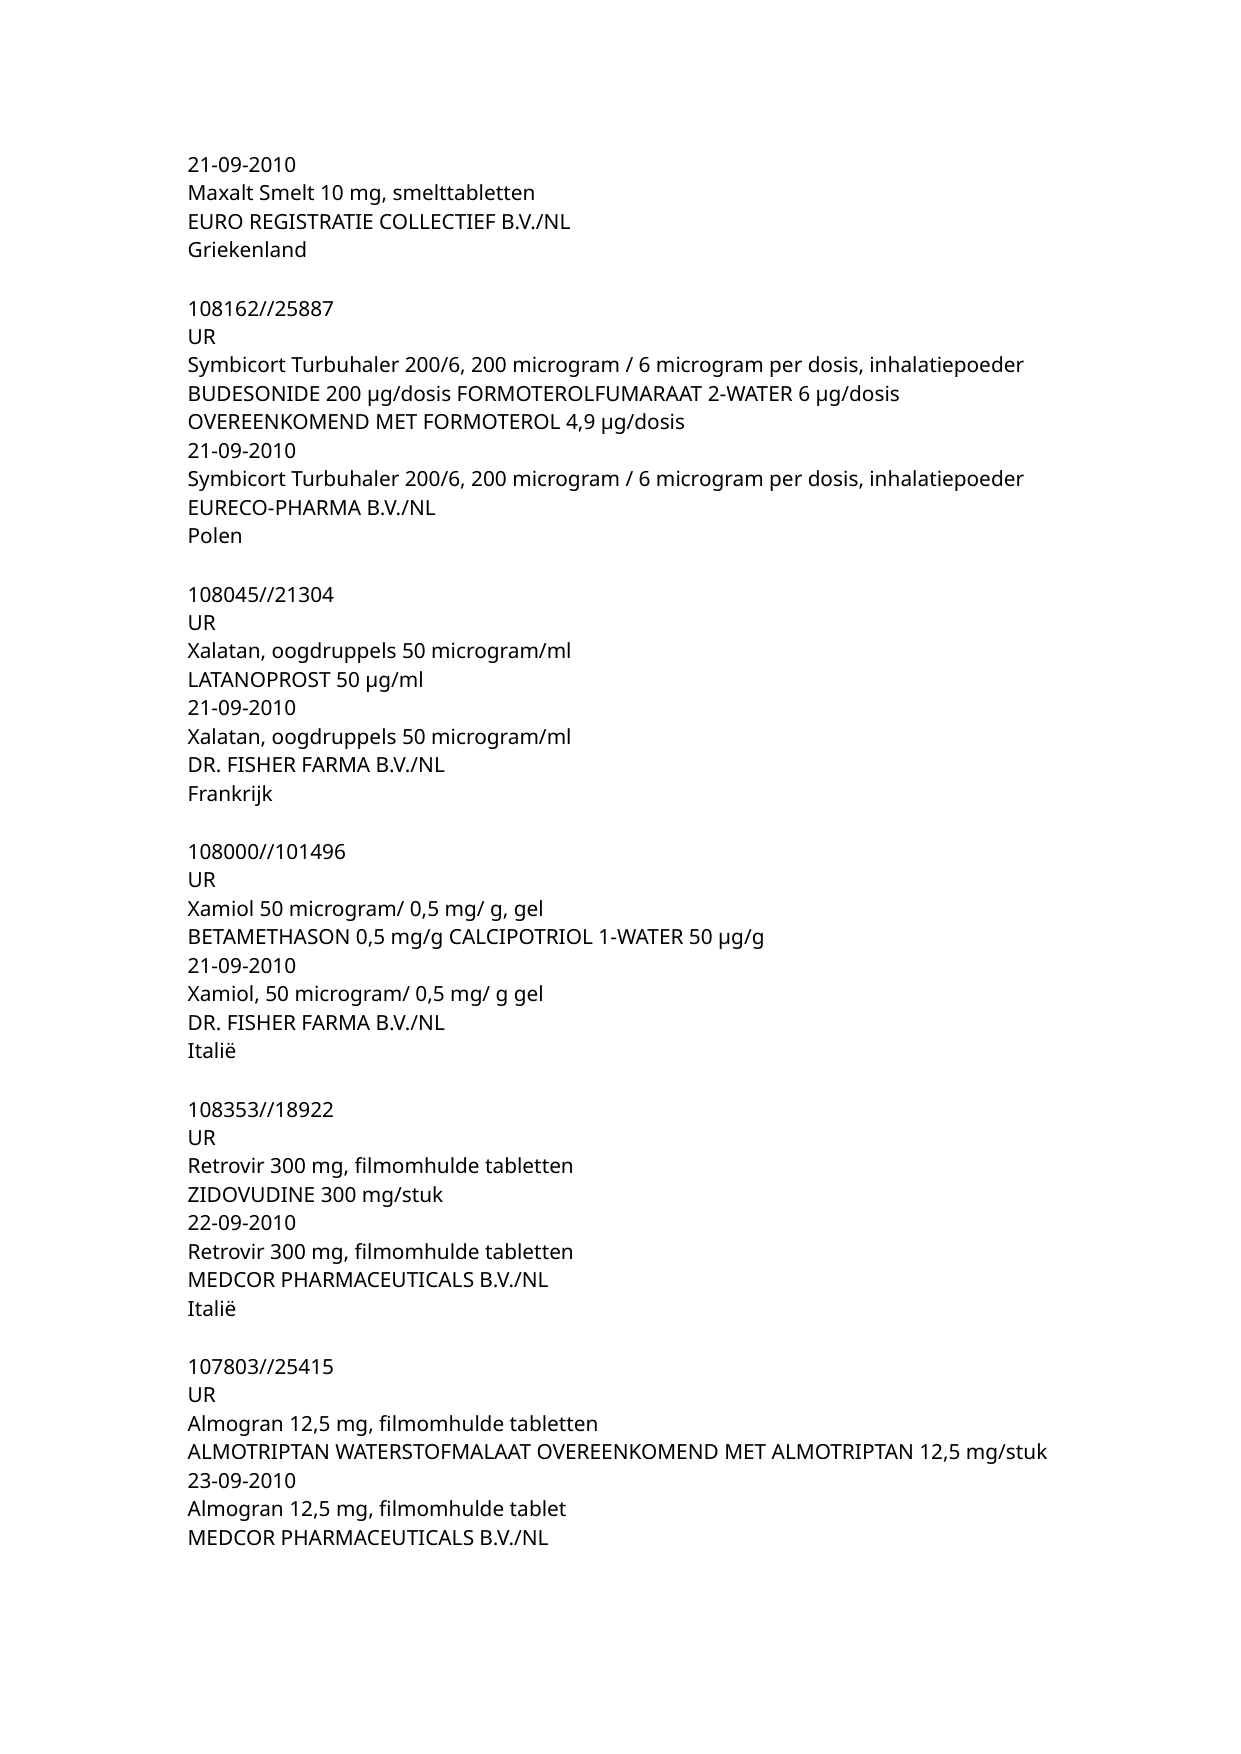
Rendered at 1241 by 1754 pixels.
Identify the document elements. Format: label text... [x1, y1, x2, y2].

text UR [187, 1123, 1053, 1152]
text DR. FISHER FARMA B.V./NL [187, 750, 1053, 779]
text 108045//21304 [187, 580, 1053, 608]
text 108000//101496 [187, 837, 1053, 866]
text Almogran 12,5 mg, filmomhulde tabletten [187, 1409, 1053, 1437]
text MEDCOR PHARMACEUTICALS B.V./NL [187, 1265, 1053, 1294]
text Almogran 12,5 mg, filmomhulde tablet [187, 1494, 1053, 1523]
text Xamiol, 50 microgram/ 0,5 mg/ g gel [187, 979, 1053, 1008]
text Italië [187, 1036, 1053, 1065]
text BETAMETHASON 0,5 mg/g CALCIPOTRIOL 1-WATER 50 µg/g [187, 922, 1053, 951]
text Retrovir 300 mg, filmomhulde tabletten [187, 1152, 1053, 1180]
text Retrovir 300 mg, filmomhulde tabletten [187, 1237, 1053, 1265]
text ZIDOVUDINE 300 mg/stuk [187, 1180, 1053, 1208]
text 22-09-2010 [187, 1208, 1053, 1237]
text 21-09-2010 [187, 436, 1053, 464]
text LATANOPROST 50 µg/ml [187, 665, 1053, 693]
text Maxalt Smelt 10 mg, smelttabletten [187, 178, 1053, 207]
text 108162//25887 [187, 294, 1053, 322]
text 21-09-2010 [187, 150, 1053, 178]
text MEDCOR PHARMACEUTICALS B.V./NL [187, 1523, 1053, 1551]
text UR [187, 322, 1053, 351]
text ALMOTRIPTAN WATERSTOFMALAAT OVEREENKOMEND MET ALMOTRIPTAN 12,5 mg/stuk [187, 1437, 1053, 1466]
text EURO REGISTRATIE COLLECTIEF B.V./NL [187, 207, 1053, 235]
text Xamiol 50 microgram/ 0,5 mg/ g, gel [187, 894, 1053, 922]
text 23-09-2010 [187, 1466, 1053, 1494]
text UR [187, 1381, 1053, 1409]
text BUDESONIDE 200 µg/dosis FORMOTEROLFUMARAAT 2-WATER 6 µg/dosis OVEREENKOMEND MET FORMOTEROL 4,9 µg/dosis [187, 379, 1053, 436]
text Xalatan, oogdruppels 50 microgram/ml [187, 637, 1053, 665]
text Symbicort Turbuhaler 200/6, 200 microgram / 6 microgram per dosis, inhalatiepoeder [187, 464, 1053, 493]
text Frankrijk [187, 779, 1053, 807]
text 108353//18922 [187, 1095, 1053, 1123]
text UR [187, 866, 1053, 894]
text EURECO-PHARMA B.V./NL [187, 493, 1053, 521]
text Griekenland [187, 235, 1053, 264]
text UR [187, 608, 1053, 637]
text 21-09-2010 [187, 951, 1053, 979]
text Xalatan, oogdruppels 50 microgram/ml [187, 722, 1053, 750]
text DR. FISHER FARMA B.V./NL [187, 1008, 1053, 1036]
text 21-09-2010 [187, 693, 1053, 722]
text Italië [187, 1294, 1053, 1322]
text Polen [187, 521, 1053, 550]
text 107803//25415 [187, 1352, 1053, 1381]
text Symbicort Turbuhaler 200/6, 200 microgram / 6 microgram per dosis, inhalatiepoeder [187, 351, 1053, 379]
